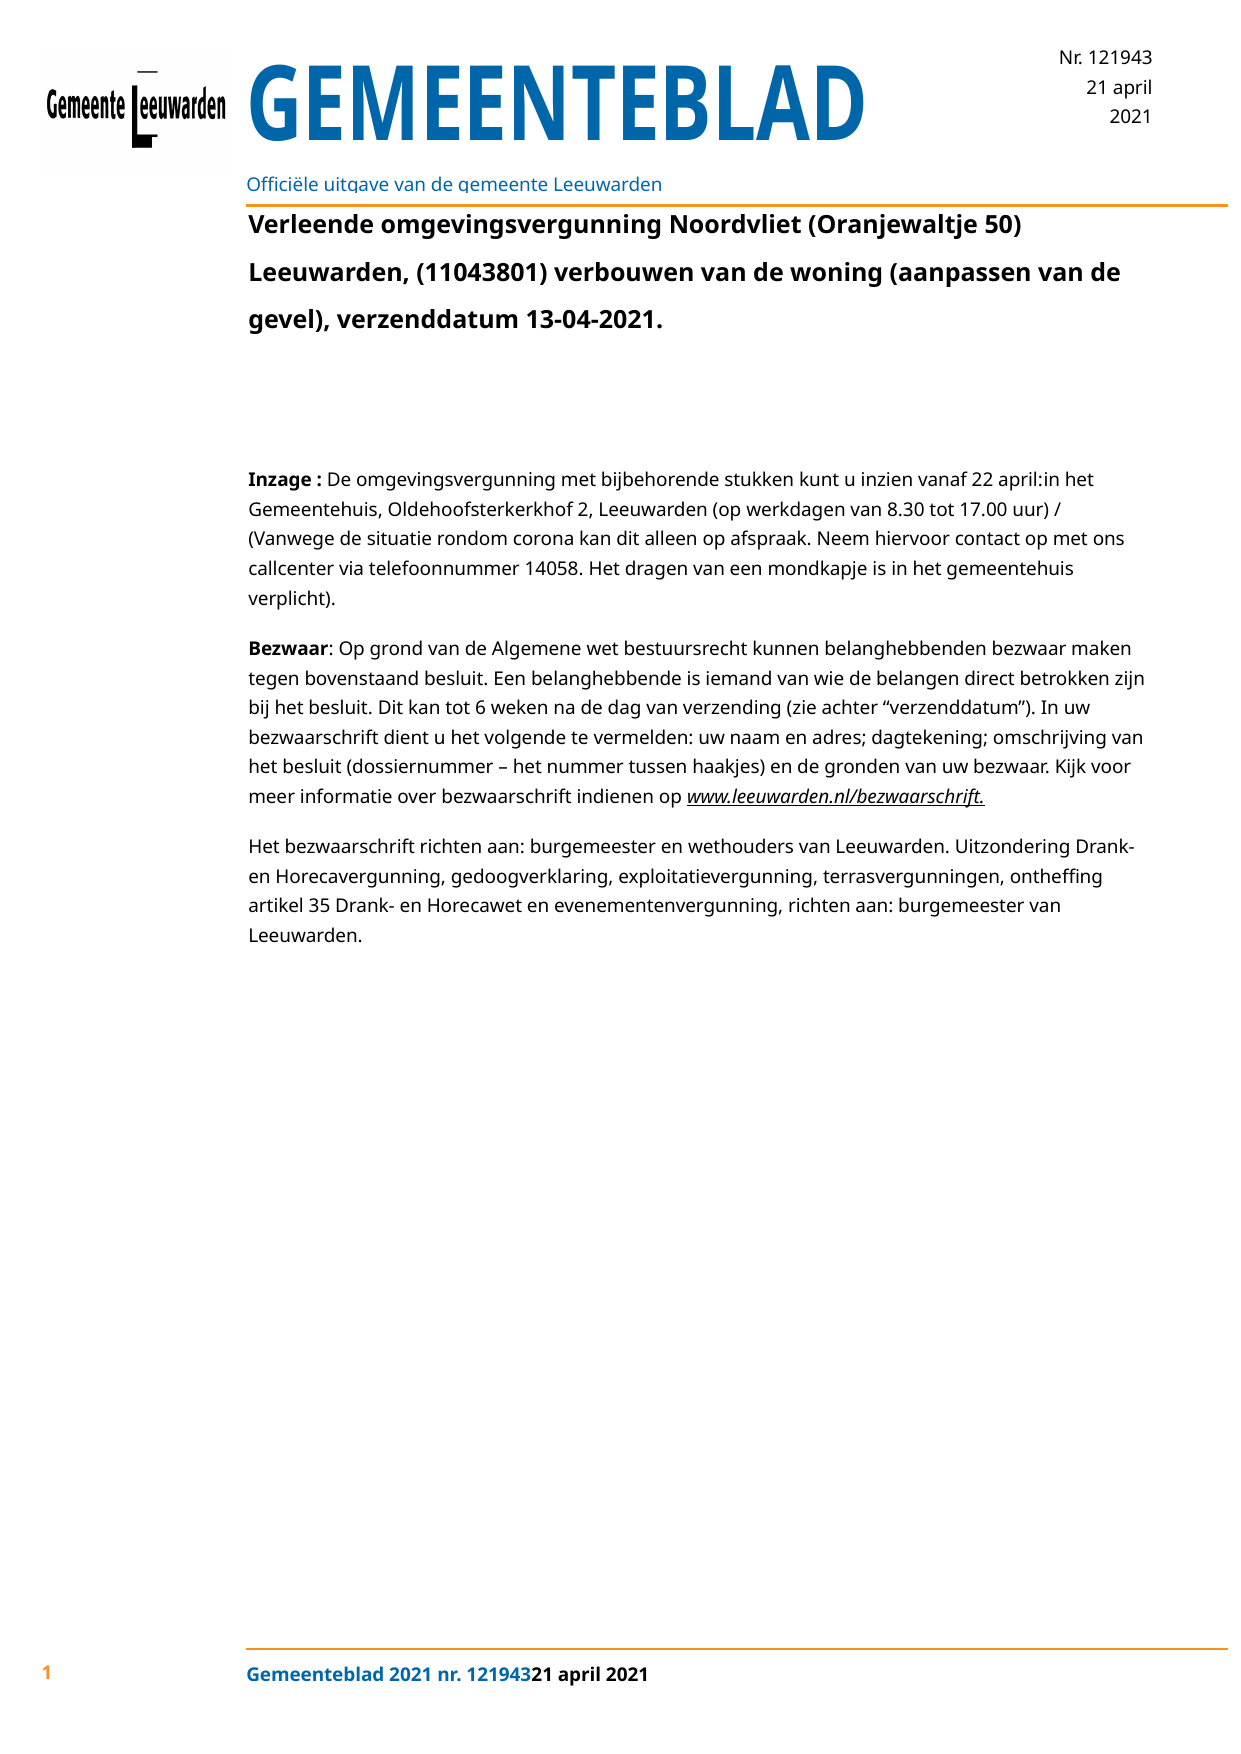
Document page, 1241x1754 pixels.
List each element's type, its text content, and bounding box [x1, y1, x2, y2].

picture [41, 47, 231, 172]
text Bezwaar: Op grond van de Algemene wet bestuursrecht kunnen belanghebbenden bezwaar maken tegen bovenstaand besluit. Een belanghebbende is iemand van wie de belangen direct betrokken zijn bij het besluit. Dit kan tot 6 weken na de dag van verzending (zie achter “verzenddatum”). In uw bezwaarschrift dient u het volgende te vermelden: uw naam en adres; dagtekening; omschrijving van het besluit (dossiernummer – het nummer tussen haakjes) en de gronden van uw bezwaar. Kijk voor meer informatie over bezwaarschrift indienen op www.leeuwarden.nl/bezwaarschrift. [248, 635, 1152, 809]
text Het bezwaarschrift richten aan: burgemeester en wethouders van Leeuwarden. Uitzondering Drank- en Horecavergunning, gedoogverklaring, exploitatievergunning, terrasvergunningen, ontheffing artikel 35 Drank- en Horecawet en evenementenvergunning, richten aan: burgemeester van Leeuwarden. [248, 833, 1152, 948]
text Inzage : De omgevingsvergunning met bijbehorende stukken kunt u inzien vanaf 22 april:in het Gemeentehuis, Oldehoofsterkerkhof 2, Leeuwarden (op werkdagen van 8.30 tot 17.00 uur) / (Vanwege de situatie rondom corona kan dit alleen op afspraak. Neem hiervoor contact op met ons callcenter via telefoonnummer 14058. Het dragen van een mondkapje is in het gemeentehuis verplicht). [248, 466, 1152, 610]
text Verleende omgevingsvergunning Noordvliet (Oranjewaltje 50) Leeuwarden, (11043801) verbouwen van de woning (aanpassen van de gevel), verzenddatum 13-04-2021. [248, 207, 1152, 336]
